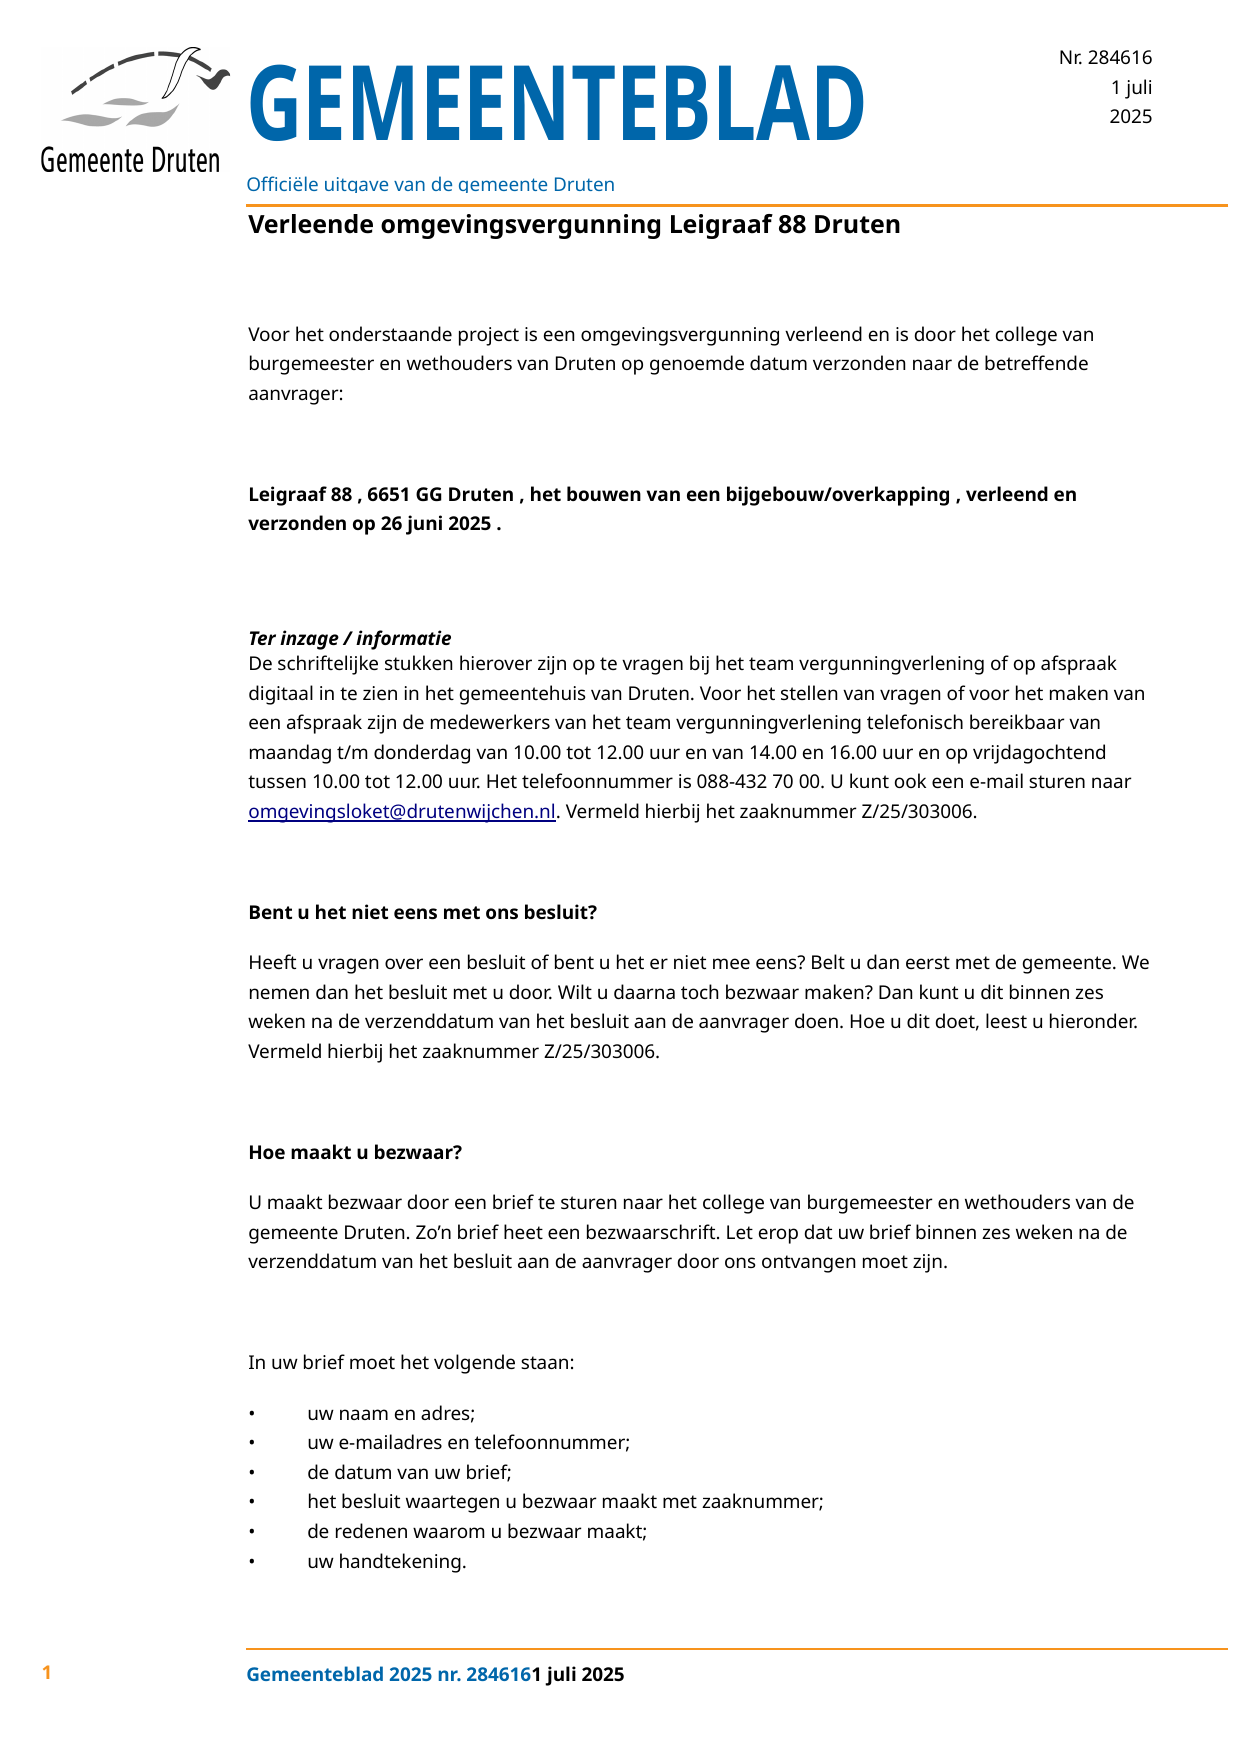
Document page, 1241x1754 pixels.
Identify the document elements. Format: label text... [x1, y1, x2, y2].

picture [41, 47, 231, 172]
text Verleende omgevingsvergunning Leigraaf 88 Druten [248, 207, 1152, 241]
list uw handtekening. [248, 1548, 1152, 1574]
list het besluit waartegen u bezwaar maakt met zaaknummer; [248, 1489, 1152, 1514]
list uw naam en adres; [248, 1400, 1152, 1426]
list de redenen waarom u bezwaar maakt; [248, 1518, 1152, 1544]
text Voor het onderstaande project is een omgevingsvergunning verleend en is door het college van burgemeester en wethouders van Druten op genoemde datum verzonden naar de betreffende aanvrager: [248, 321, 1152, 406]
text U maakt bezwaar door een brief te sturen naar het college van burgemeester en wethouders van de gemeente Druten. Zo’n brief heet een bezwaarschrift. Let erop dat uw brief binnen zes weken na de verzenddatum van het besluit aan de aanvrager door ons ontvangen moet zijn. [248, 1189, 1152, 1274]
text Leigraaf 88 , 6651 GG Druten , het bouwen van een bijgebouw/overkapping , verleend en verzonden op 26 juni 2025 . [248, 481, 1152, 536]
text Bent u het niet eens met ons besluit? [248, 899, 1152, 925]
text Ter inzage / informatie [248, 625, 1152, 650]
text Heeft u vragen over een besluit of bent u het er niet mee eens? Belt u dan eerst met de gemeente. We nemen dan het besluit met u door. Wilt u daarna toch bezwaar maken? Dan kunt u dit binnen zes weken na de verzenddatum van het besluit aan de aanvrager doen. Hoe u dit doet, leest u hieronder. Vermeld hierbij het zaaknummer Z/25/303006. [248, 949, 1152, 1064]
text In uw brief moet het volgende staan: [248, 1349, 1152, 1375]
text De schriftelijke stukken hierover zijn op te vragen bij het team vergunningverlening of op afspraak digitaal in te zien in het gemeentehuis van Druten. Voor het stellen van vragen of voor het maken van een afspraak zijn de medewerkers van het team vergunningverlening telefonisch bereikbaar van maandag t/m donderdag van 10.00 tot 12.00 uur en van 14.00 en 16.00 uur en op vrijdagochtend tussen 10.00 tot 12.00 uur. Het telefoonnummer is 088-432 70 00. U kunt ook een e-mail sturen naar omgevingsloket@drutenwijchen.nl. Vermeld hierbij het zaaknummer Z/25/303006. [248, 650, 1152, 824]
text Hoe maakt u bezwaar? [248, 1139, 1152, 1165]
list de datum van uw brief; [248, 1459, 1152, 1485]
list uw e-mailadres en telefoonnummer; [248, 1429, 1152, 1455]
